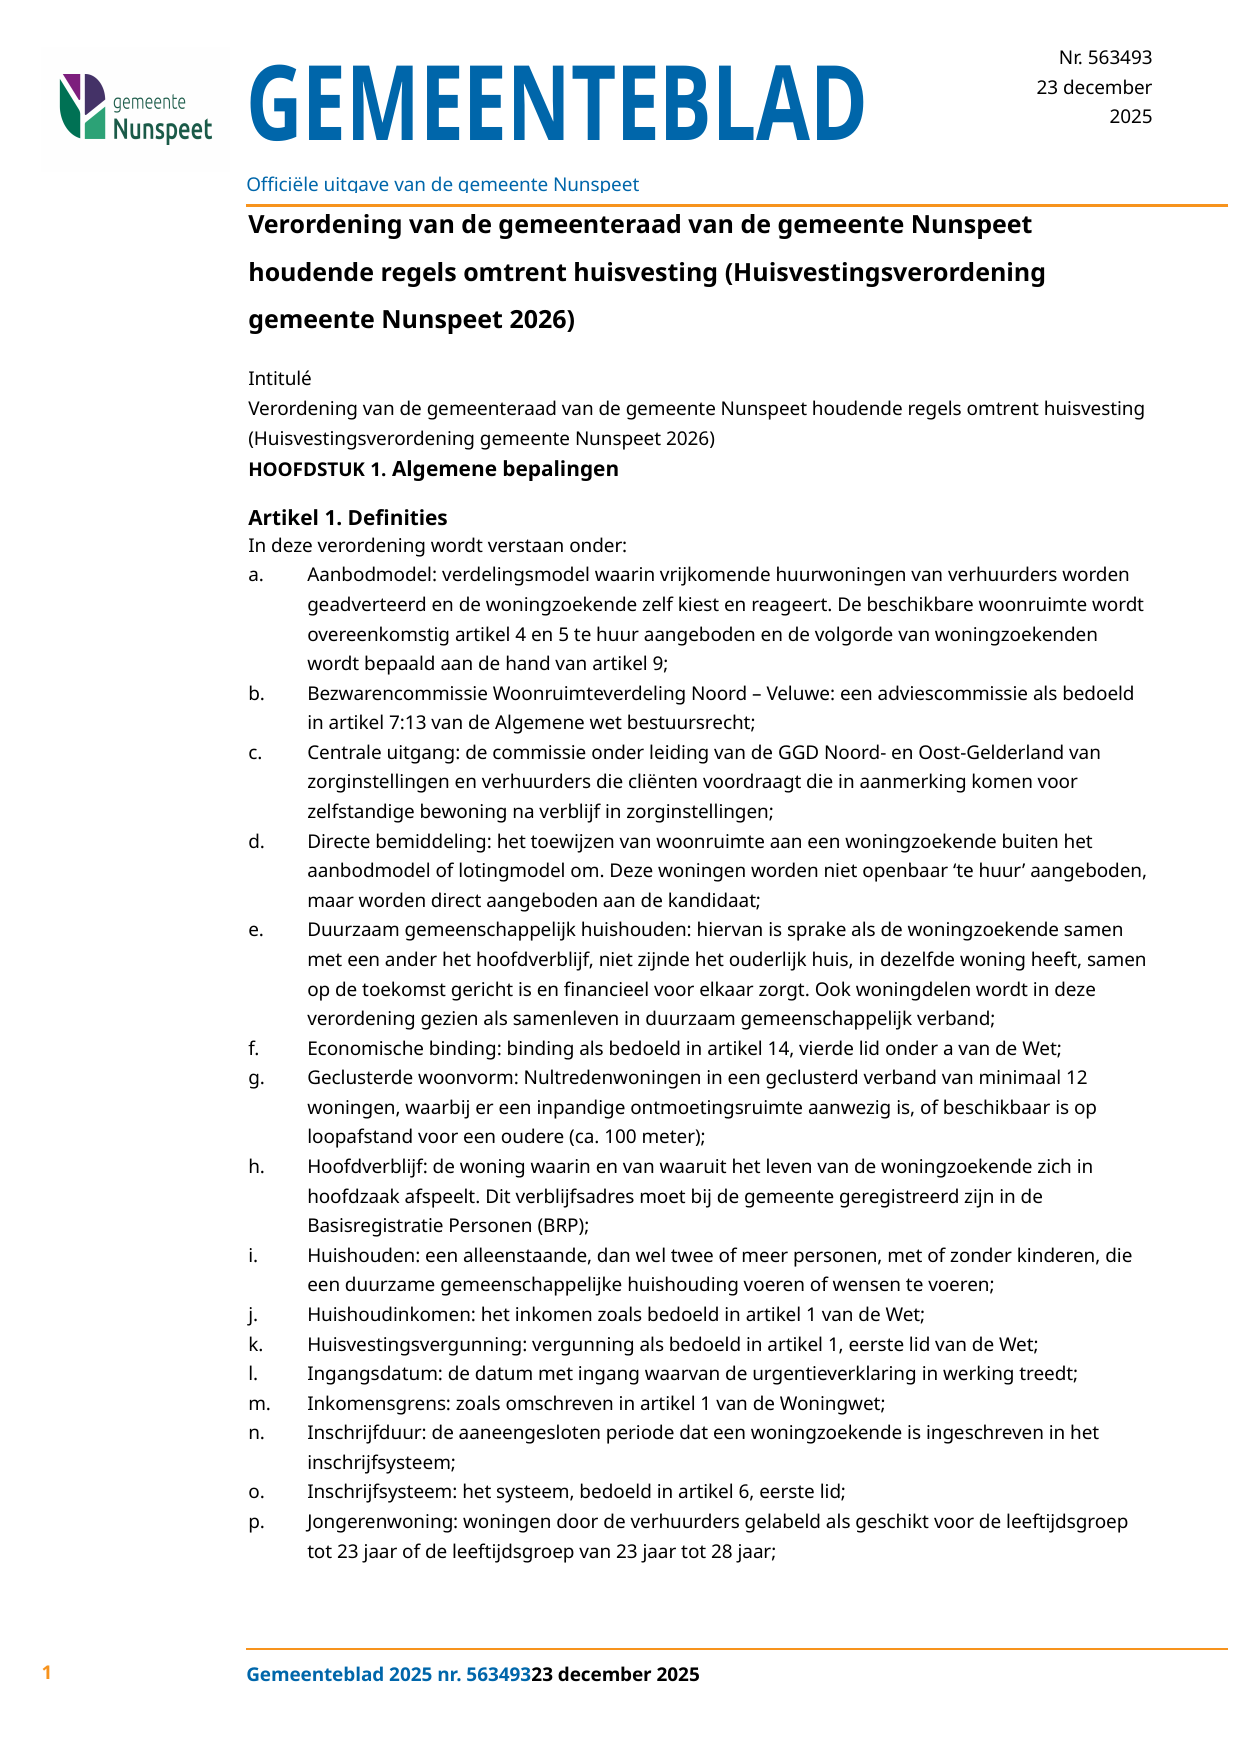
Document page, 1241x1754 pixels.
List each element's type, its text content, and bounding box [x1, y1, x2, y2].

list Inschrijfduur: de aaneengesloten periode dat een woningzoekende is ingeschreven in het inschrijfsysteem; [248, 1419, 1152, 1475]
list Ingangsdatum: de datum met ingang waarvan de urgentieverklaring in werking treedt; [248, 1360, 1152, 1386]
list Geclusterde woonvorm: Nultredenwoningen in een geclusterd verband van minimaal 12 woningen, waarbij er een inpandige ontmoetingsruimte aanwezig is, of beschikbaar is op loopafstand voor een oudere (ca. 100 meter); [248, 1064, 1152, 1149]
text Verordening van de gemeenteraad van de gemeente Nunspeet houdende regels omtrent huisvesting (Huisvestingsverordening gemeente Nunspeet 2026) [248, 207, 1152, 336]
list Duurzaam gemeenschappelijk huishouden: hiervan is sprake als de woningzoekende samen met een ander het hoofdverblijf, niet zijnde het ouderlijk huis, in dezelfde woning heeft, samen op de toekomst gericht is en financieel voor elkaar zorgt. Ook woningdelen wordt in deze verordening gezien als samenleven in duurzaam gemeenschappelijk verband; [248, 917, 1152, 1031]
list Economische binding: binding als bedoeld in artikel 14, vierde lid onder a van de Wet; [248, 1035, 1152, 1061]
list Inschrijfsysteem: het systeem, bedoeld in artikel 6, eerste lid; [248, 1479, 1152, 1504]
text HOOFDSTUK 1. Algemene bepalingen [248, 454, 1152, 483]
text Intitulé [248, 366, 1152, 391]
list Centrale uitgang: de commissie onder leiding van de GGD Noord- en Oost-Gelderland van zorginstellingen en verhuurders die cliënten voordraagt die in aanmerking komen voor zelfstandige bewoning na verblijf in zorginstellingen; [248, 739, 1152, 824]
list Bezwarencommissie Woonruimteverdeling Noord – Veluwe: een adviescommissie als bedoeld in artikel 7:13 van de Algemene wet bestuursrecht; [248, 680, 1152, 735]
text Verordening van de gemeenteraad van de gemeente Nunspeet houdende regels omtrent huisvesting (Huisvestingsverordening gemeente Nunspeet 2026) [248, 395, 1152, 450]
list Hoofdverblijf: de woning waarin en van waaruit het leven van de woningzoekende zich in hoofdzaak afspeelt. Dit verblijfsadres moet bij de gemeente geregistreerd zijn in de Basisregistratie Personen (BRP); [248, 1153, 1152, 1238]
list Huishoudinkomen: het inkomen zoals bedoeld in artikel 1 van de Wet; [248, 1301, 1152, 1327]
text Artikel 1. Definities [248, 503, 1152, 532]
list Inkomensgrens: zoals omschreven in artikel 1 van de Woningwet; [248, 1390, 1152, 1416]
list Huishouden: een alleenstaande, dan wel twee of meer personen, met of zonder kinderen, die een duurzame gemeenschappelijke huishouding voeren of wensen te voeren; [248, 1242, 1152, 1297]
list Jongerenwoning: woningen door de verhuurders gelabeld als geschikt voor de leeftijdsgroep tot 23 jaar of de leeftijdsgroep van 23 jaar tot 28 jaar; [248, 1508, 1152, 1563]
text In deze verordening wordt verstaan onder: [248, 532, 1152, 558]
picture [41, 47, 231, 172]
list Huisvestingsvergunning: vergunning als bedoeld in artikel 1, eerste lid van de Wet; [248, 1331, 1152, 1356]
list Directe bemiddeling: het toewijzen van woonruimte aan een woningzoekende buiten het aanbodmodel of lotingmodel om. Deze woningen worden niet openbaar ‘te huur’ aangeboden, maar worden direct aangeboden aan de kandidaat; [248, 828, 1152, 913]
list Aanbodmodel: verdelingsmodel waarin vrijkomende huurwoningen van verhuurders worden geadverteerd en de woningzoekende zelf kiest en reageert. De beschikbare woonruimte wordt overeenkomstig artikel 4 en 5 te huur aangeboden en de volgorde van woningzoekenden wordt bepaald aan de hand van artikel 9; [248, 562, 1152, 676]
